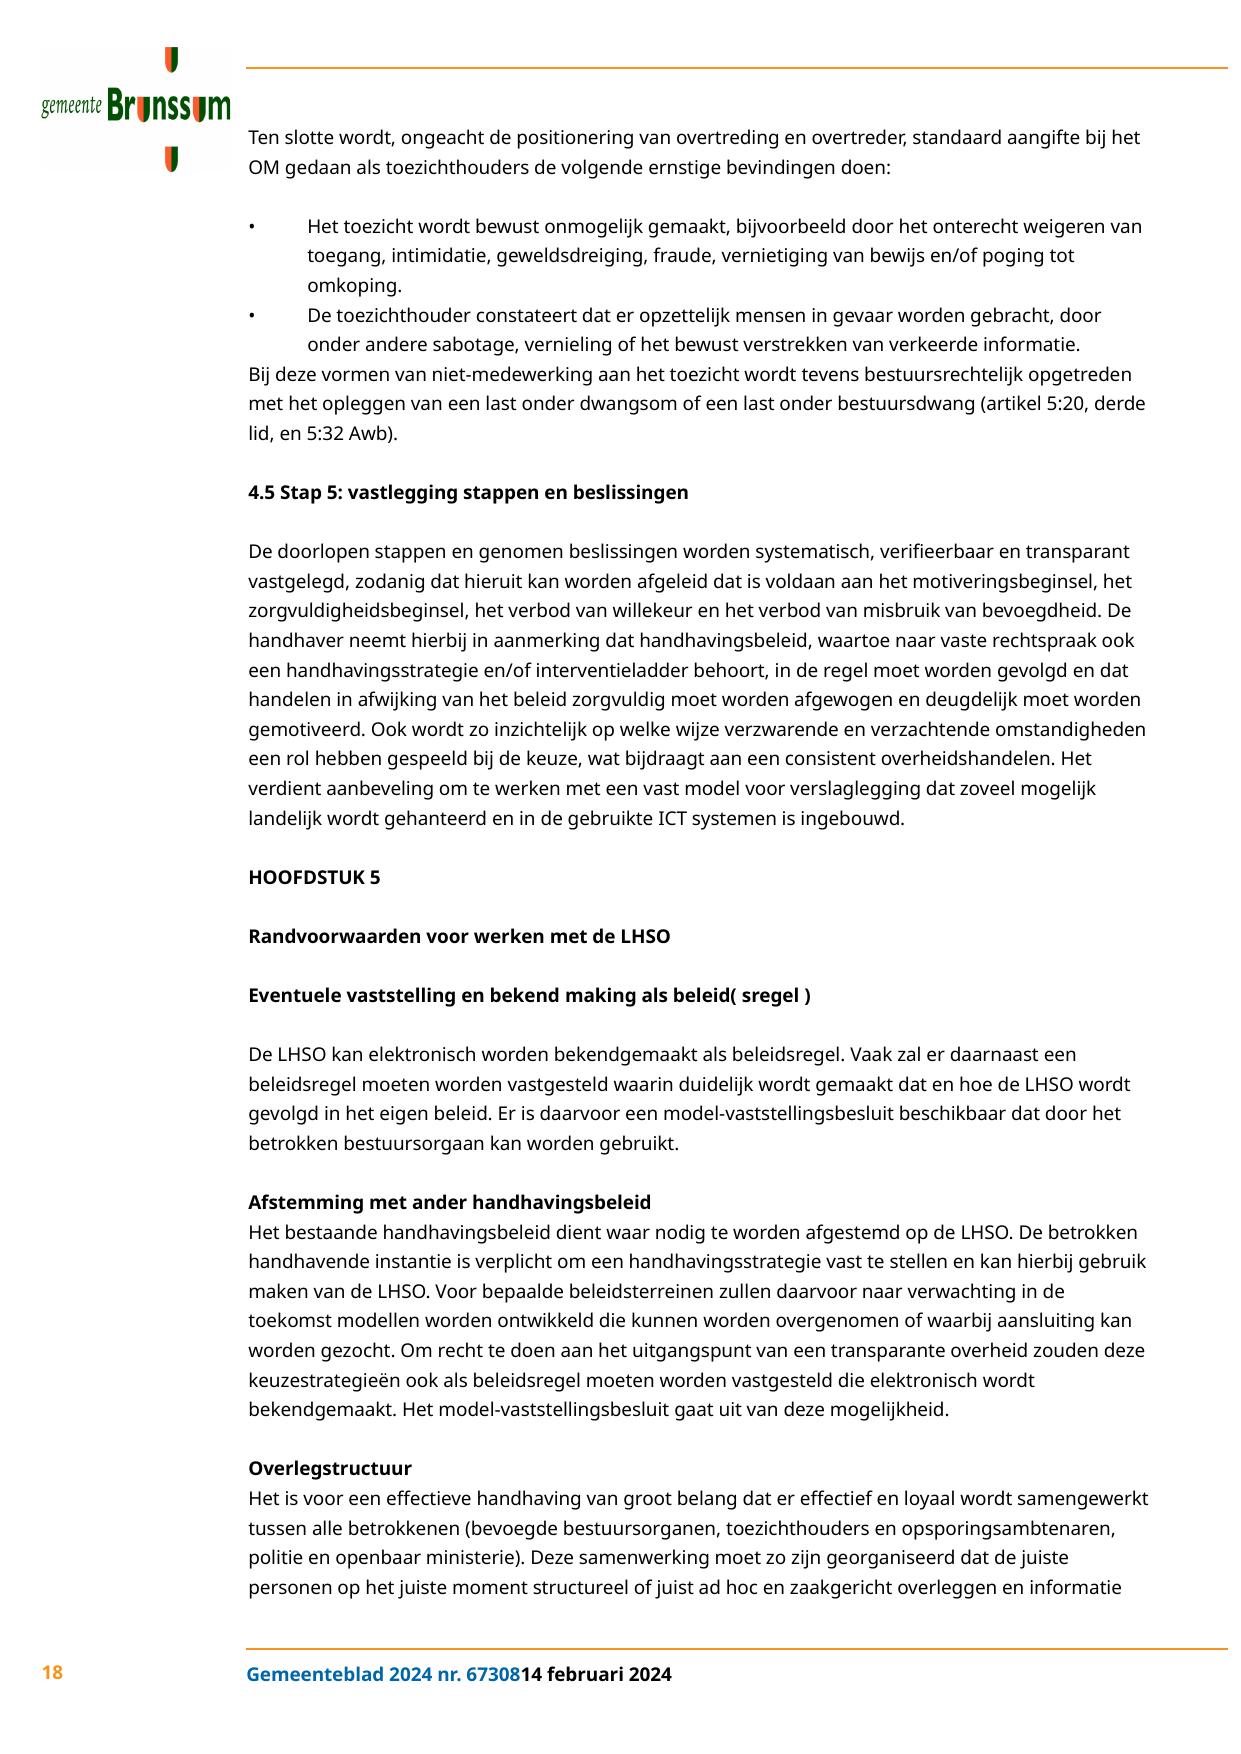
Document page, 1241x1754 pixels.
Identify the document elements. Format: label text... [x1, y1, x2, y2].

text Randvoorwaarden voor werken met de LHSO [248, 923, 1152, 949]
text Afstemming met ander handhavingsbeleid [248, 1189, 1152, 1215]
text 4.5 Stap 5: vastlegging stappen en beslissingen [248, 479, 1152, 505]
text Ten slotte wordt, ongeacht de positionering van overtreding en overtreder, standaard aangifte bij het OM gedaan als toezichthouders de volgende ernstige bevindingen doen: [248, 124, 1152, 180]
text Het is voor een effectieve handhaving van groot belang dat er effectief en loyaal wordt samengewerkt tussen alle betrokkenen (bevoegde bestuursorganen, toezichthouders en opsporingsambtenaren, politie en openbaar ministerie). Deze samenwerking moet zo zijn georganiseerd dat de juiste personen op het juiste moment structureel of juist ad hoc en zaakgericht overleggen en informatie [248, 1485, 1152, 1600]
text HOOFDSTUK 5 [248, 864, 1152, 890]
text De doorlopen stappen en genomen beslissingen worden systematisch, verifieerbaar en transparant vastgelegd, zodanig dat hieruit kan worden afgeleid dat is voldaan aan het motiveringsbeginsel, het zorgvuldigheidsbeginsel, het verbod van willekeur en het verbod van misbruik van bevoegdheid. De handhaver neemt hierbij in aanmerking dat handhavingsbeleid, waartoe naar vaste rechtspraak ook een handhavingsstrategie en/of interventieladder behoort, in de regel moet worden gevolgd en dat handelen in afwijking van het beleid zorgvuldig moet worden afgewogen en deugdelijk moet worden gemotiveerd. Ook wordt zo inzichtelijk op welke wijze verzwarende en verzachtende omstandigheden een rol hebben gespeeld bij de keuze, wat bijdraagt aan een consistent overheidshandelen. Het verdient aanbeveling om te werken met een vast model voor verslaglegging dat zoveel mogelijk landelijk wordt gehanteerd en in de gebruikte ICT systemen is ingebouwd. [248, 538, 1152, 831]
list Het toezicht wordt bewust onmogelijk gemaakt, bijvoorbeeld door het onterecht weigeren van toegang, intimidatie, geweldsdreiging, fraude, vernietiging van bewijs en/of poging tot omkoping. [248, 213, 1152, 298]
list De toezichthouder constateert dat er opzettelijk mensen in gevaar worden gebracht, door onder andere sabotage, vernieling of het bewust verstrekken van verkeerde informatie. [248, 302, 1152, 357]
text Bij deze vormen van niet-medewerking aan het toezicht wordt tevens bestuursrechtelijk opgetreden met het opleggen van een last onder dwangsom of een last onder bestuursdwang (artikel 5:20, derde lid, en 5:32 Awb). [248, 361, 1152, 446]
text Het bestaande handhavingsbeleid dient waar nodig te worden afgestemd op de LHSO. De betrokken handhavende instantie is verplicht om een handhavingsstrategie vast te stellen en kan hierbij gebruik maken van de LHSO. Voor bepaalde beleidsterreinen zullen daarvoor naar verwachting in de toekomst modellen worden ontwikkeld die kunnen worden overgenomen of waarbij aansluiting kan worden gezocht. Om recht te doen aan het uitgangspunt van een transparante overheid zouden deze keuzestrategieën ook als beleidsregel moeten worden vastgesteld die elektronisch wordt bekendgemaakt. Het model-vaststellingsbesluit gaat uit van deze mogelijkheid. [248, 1219, 1152, 1422]
text Eventuele vaststelling en bekend­ making als beleid( sregel ) [248, 982, 1152, 1008]
picture [41, 47, 231, 172]
text De LHSO kan elektronisch worden bekendgemaakt als beleidsregel. Vaak zal er daarnaast een beleidsregel moeten worden vastgesteld waarin duidelijk wordt gemaakt dat en hoe de LHSO wordt gevolgd in het eigen beleid. Er is daarvoor een model-vaststellingsbesluit beschikbaar dat door het betrokken bestuursorgaan kan worden gebruikt. [248, 1041, 1152, 1156]
text Overlegstructuur [248, 1456, 1152, 1481]
